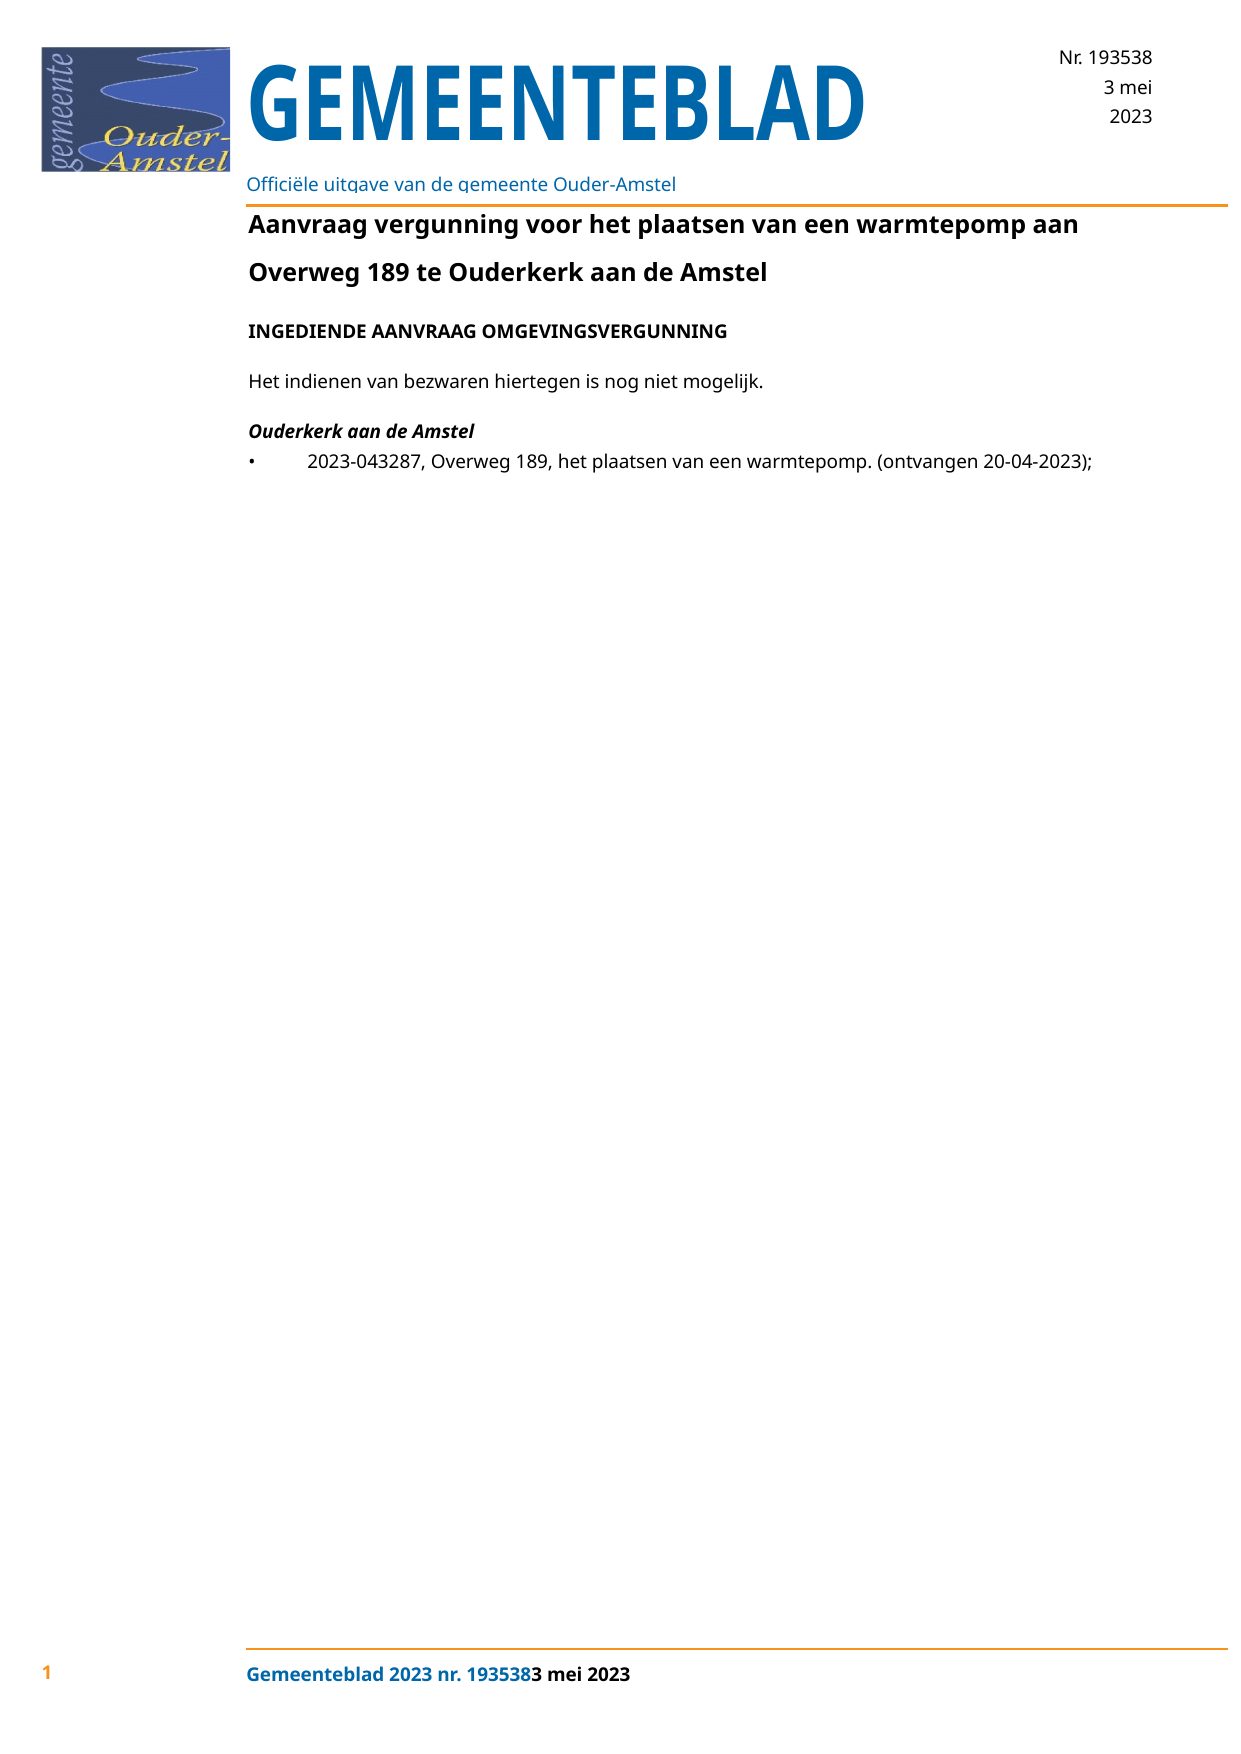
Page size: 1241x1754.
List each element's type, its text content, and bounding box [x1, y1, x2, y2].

picture [41, 47, 231, 172]
text Aanvraag vergunning voor het plaatsen van een warmtepomp aan Overweg 189 te Ouderkerk aan de Amstel [248, 207, 1152, 288]
text INGEDIENDE AANVRAAG OMGEVINGSVERGUNNING [248, 318, 1152, 344]
list 2023-043287, Overweg 189, het plaatsen van een warmtepomp. (ontvangen 20-04-2023); [248, 448, 1152, 474]
text Het indienen van bezwaren hiertegen is nog niet mogelijk. [248, 368, 1152, 394]
text Ouderkerk aan de Amstel [248, 419, 1152, 444]
